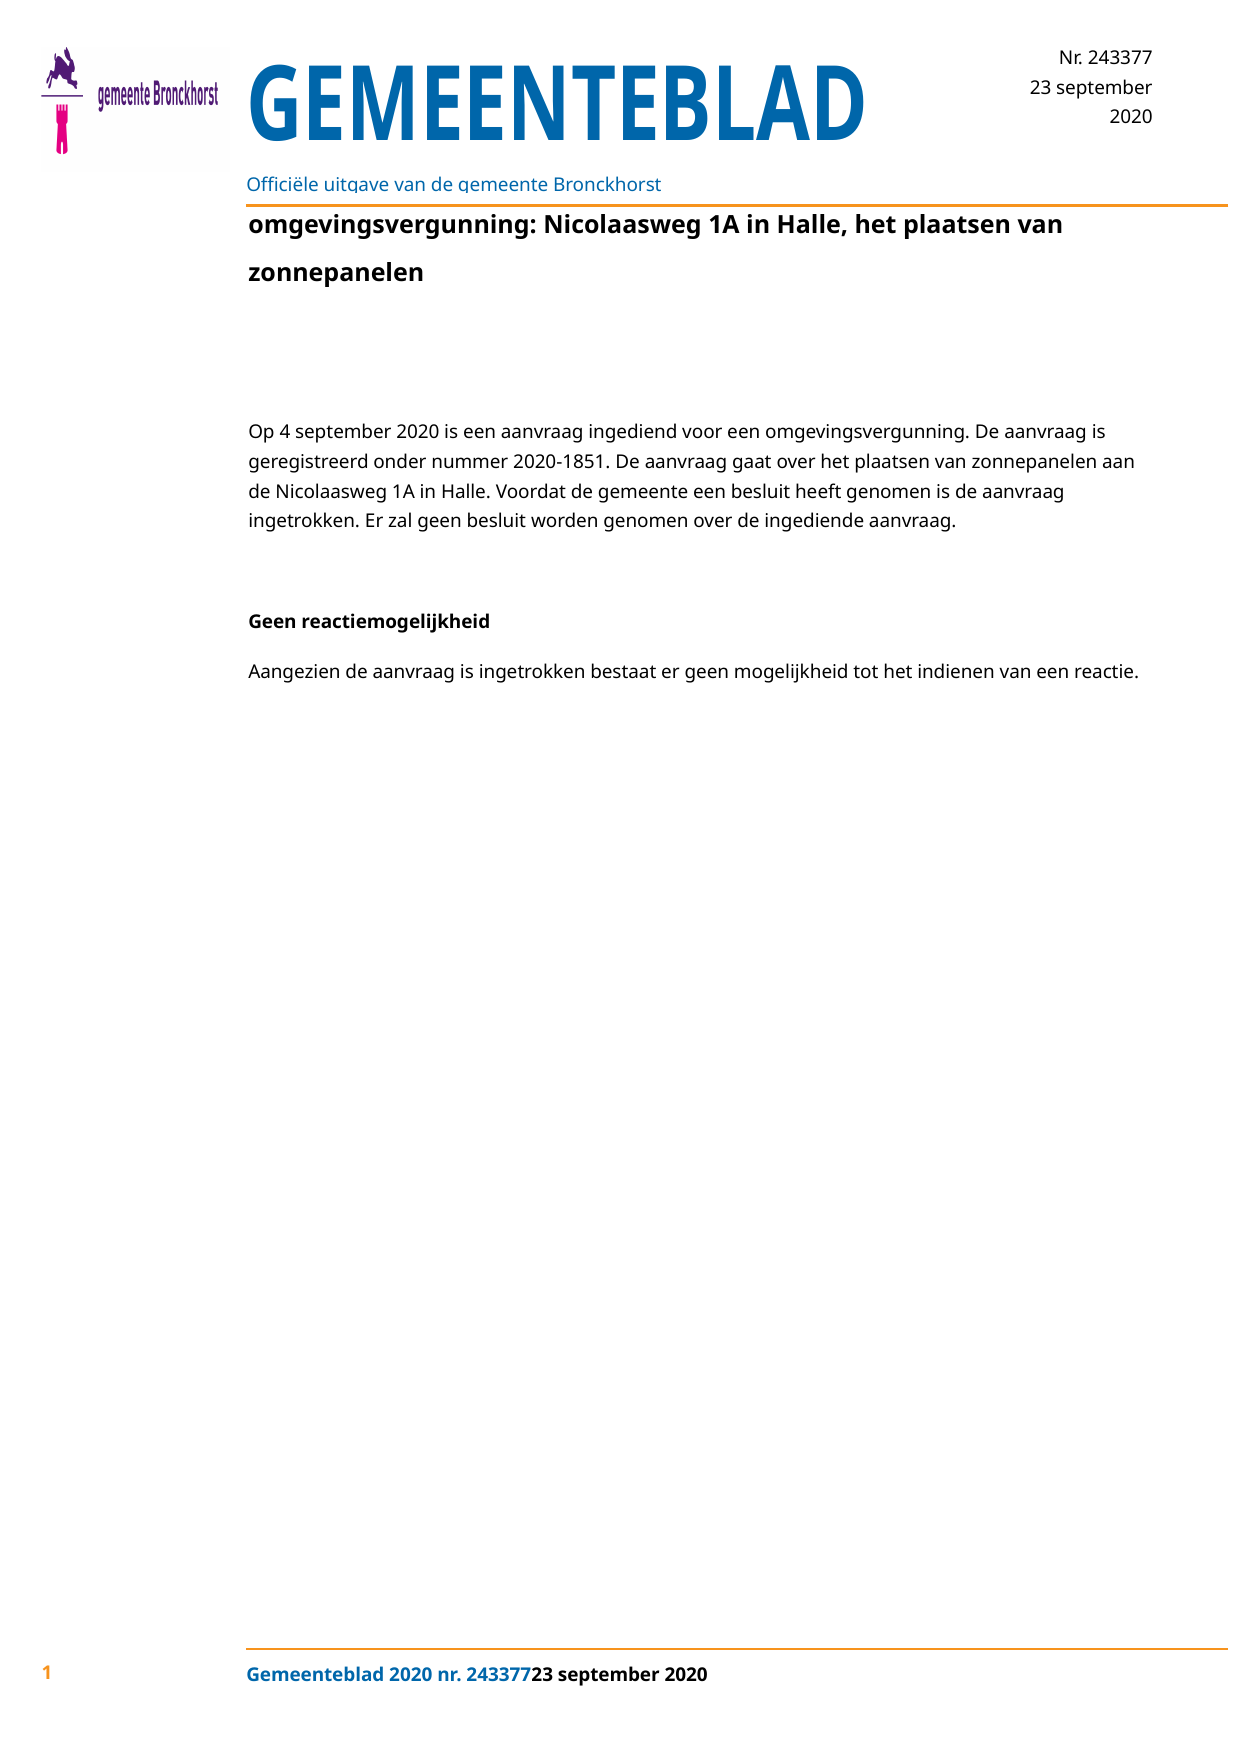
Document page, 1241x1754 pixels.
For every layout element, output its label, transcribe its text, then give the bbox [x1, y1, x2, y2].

text omgevingsvergunning: Nicolaasweg 1A in Halle, het plaatsen van zonnepanelen [248, 207, 1152, 288]
text Geen reactiemogelijkheid [248, 608, 1152, 634]
text Op 4 september 2020 is een aanvraag ingediend voor een omgevingsvergunning. De aanvraag is geregistreerd onder nummer 2020-1851. De aanvraag gaat over het plaatsen van zonnepanelen aan de Nicolaasweg 1A in Halle. Voordat de gemeente een besluit heeft genomen is de aanvraag ingetrokken. Er zal geen besluit worden genomen over de ingediende aanvraag. [248, 419, 1152, 533]
text Aangezien de aanvraag is ingetrokken bestaat er geen mogelijkheid tot het indienen van een reactie. [248, 659, 1152, 684]
picture [41, 47, 231, 172]
